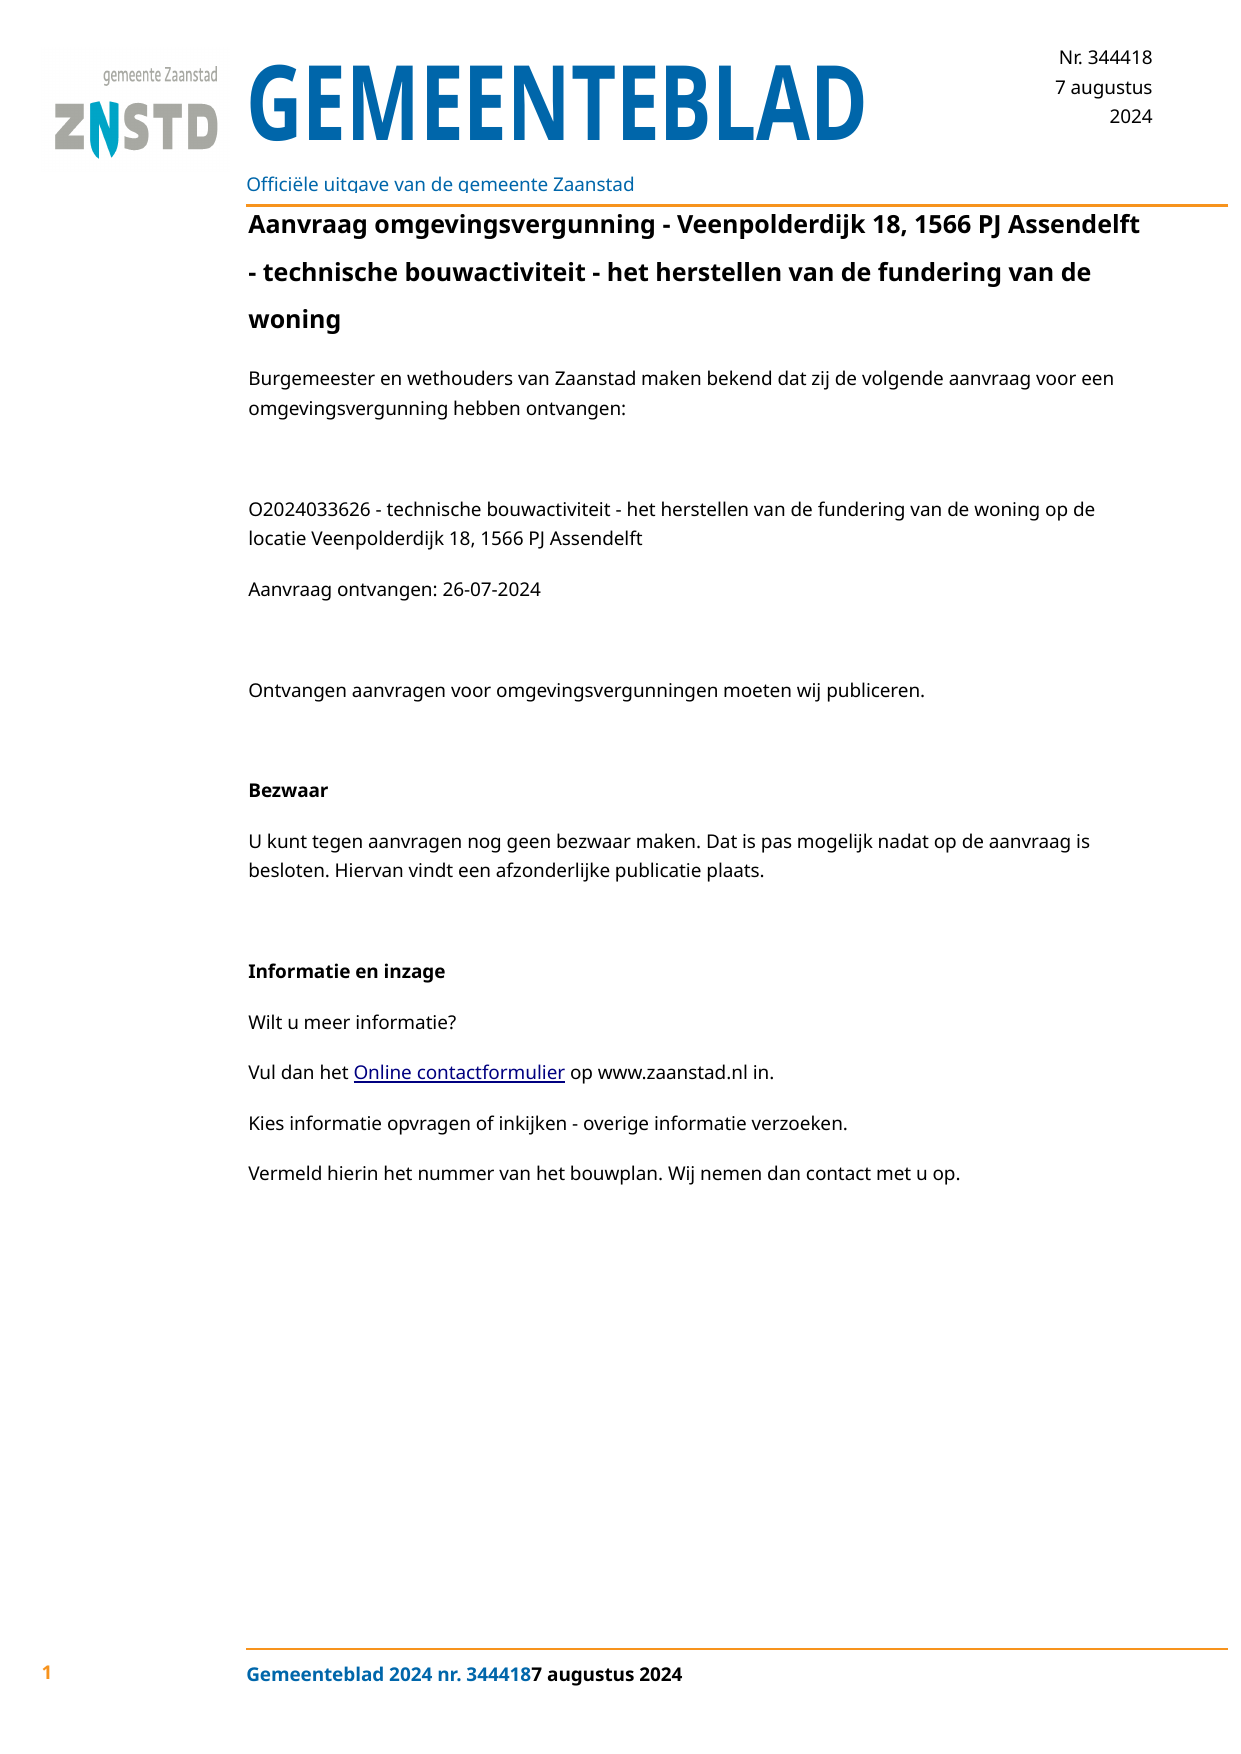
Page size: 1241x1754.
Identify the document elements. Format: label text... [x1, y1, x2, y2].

text Aanvraag ontvangen: 26-07-2024 [248, 576, 1152, 602]
text Informatie en inzage [248, 958, 1152, 984]
text Bezwaar [248, 778, 1152, 803]
text Vermeld hierin het nummer van het bouwplan. Wij nemen dan contact met u op. [248, 1160, 1152, 1186]
picture [41, 47, 231, 172]
text Aanvraag omgevingsvergunning - Veenpolderdijk 18, 1566 PJ Assendelft - technische bouwactiviteit - het herstellen van de fundering van de woning [248, 207, 1152, 336]
text O2024033626 - technische bouwactiviteit - het herstellen van de fundering van de woning op de locatie Veenpolderdijk 18, 1566 PJ Assendelft [248, 496, 1152, 551]
text Burgemeester en wethouders van Zaanstad maken bekend dat zij de volgende aanvraag voor een omgevingsvergunning hebben ontvangen: [248, 366, 1152, 421]
text Vul dan het Online contactformulier op www.zaanstad.nl in. [248, 1059, 1152, 1085]
text Ontvangen aanvragen voor omgevingsvergunningen moeten wij publiceren. [248, 677, 1152, 702]
text Wilt u meer informatie? [248, 1009, 1152, 1034]
text U kunt tegen aanvragen nog geen bezwaar maken. Dat is pas mogelijk nadat op de aanvraag is besloten. Hiervan vindt een afzonderlijke publicatie plaats. [248, 828, 1152, 883]
text Kies informatie opvragen of inkijken - overige informatie verzoeken. [248, 1110, 1152, 1135]
